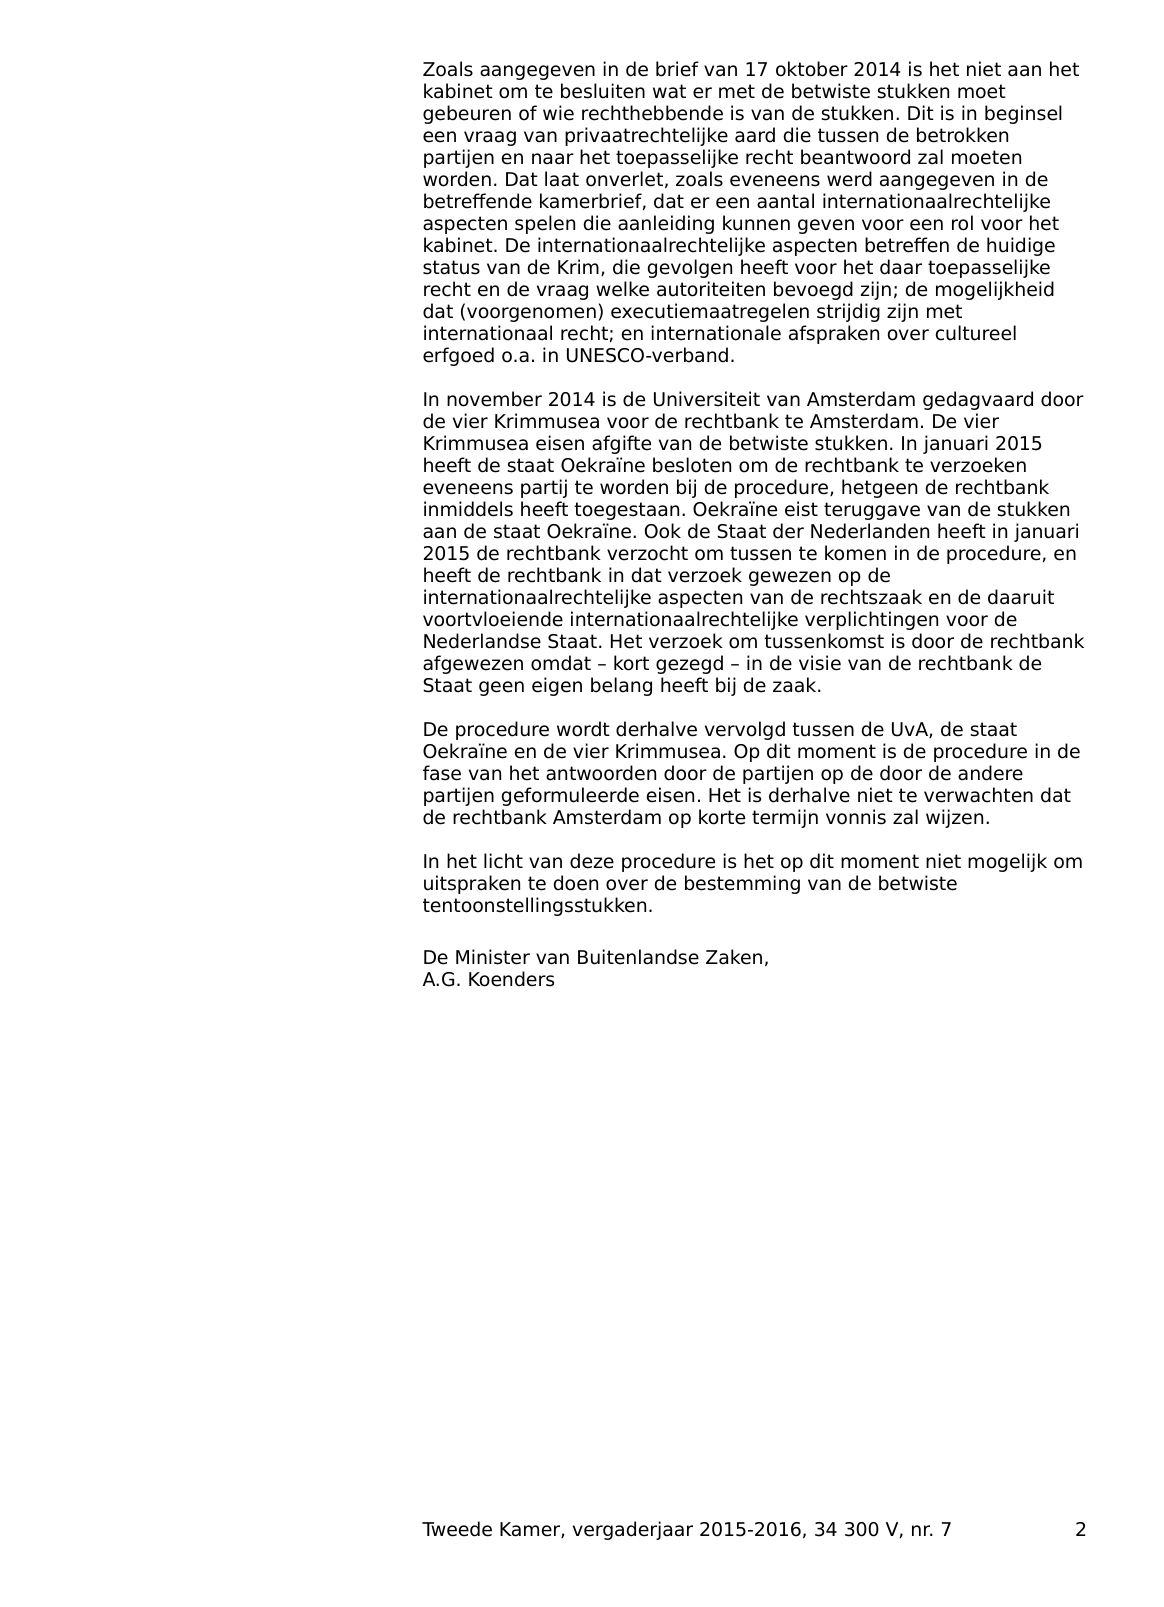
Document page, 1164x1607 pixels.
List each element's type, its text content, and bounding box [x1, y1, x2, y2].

text De procedure wordt derhalve vervolgd tussen de UvA, de staat Oekraïne en de vier Krimmusea. Op dit moment is de procedure in de fase van het antwoorden door de partijen op de door de andere partijen geformuleerde eisen. Het is derhalve niet te verwachten dat de rechtbank Amsterdam op korte termijn vonnis zal wijzen. [422, 719, 1087, 829]
text De Minister van Buitenlandse Zaken, A.G. Koenders [422, 947, 1087, 991]
text In november 2014 is de Universiteit van Amsterdam gedagvaard door de vier Krimmusea voor de rechtbank te Amsterdam. De vier Krimmusea eisen afgifte van de betwiste stukken. In januari 2015 heeft de staat Oekraïne besloten om de rechtbank te verzoeken eveneens partij te worden bij de procedure, hetgeen de rechtbank inmiddels heeft toegestaan. Oekraïne eist teruggave van de stukken aan de staat Oekraïne. Ook de Staat der Nederlanden heeft in januari 2015 de rechtbank verzocht om tussen te komen in de procedure, en heeft de rechtbank in dat verzoek gewezen op de internationaalrechtelijke aspecten van de rechtszaak en de daaruit voortvloeiende internationaalrechtelijke verplichtingen voor de Nederlandse Staat. Het verzoek om tussenkomst is door de rechtbank afgewezen omdat – kort gezegd – in de visie van de rechtbank de Staat geen eigen belang heeft bij de zaak. [422, 389, 1087, 697]
text Zoals aangegeven in de brief van 17 oktober 2014 is het niet aan het kabinet om te besluiten wat er met de betwiste stukken moet gebeuren of wie rechthebbende is van de stukken. Dit is in beginsel een vraag van privaatrechtelijke aard die tussen de betrokken partijen en naar het toepasselijke recht beantwoord zal moeten worden. Dat laat onverlet, zoals eveneens werd aangegeven in de betreffende kamerbrief, dat er een aantal internationaalrechtelijke aspecten spelen die aanleiding kunnen geven voor een rol voor het kabinet. De internationaalrechtelijke aspecten betreffen de huidige status van de Krim, die gevolgen heeft voor het daar toepasselijke recht en de vraag welke autoriteiten bevoegd zijn; de mogelijkheid dat (voorgenomen) executiemaatregelen strijdig zijn met internationaal recht; en internationale afspraken over cultureel erfgoed o.a. in UNESCO-verband. [422, 59, 1087, 367]
text In het licht van deze procedure is het op dit moment niet mogelijk om uitspraken te doen over de bestemming van de betwiste tentoonstellingsstukken. [422, 851, 1087, 917]
